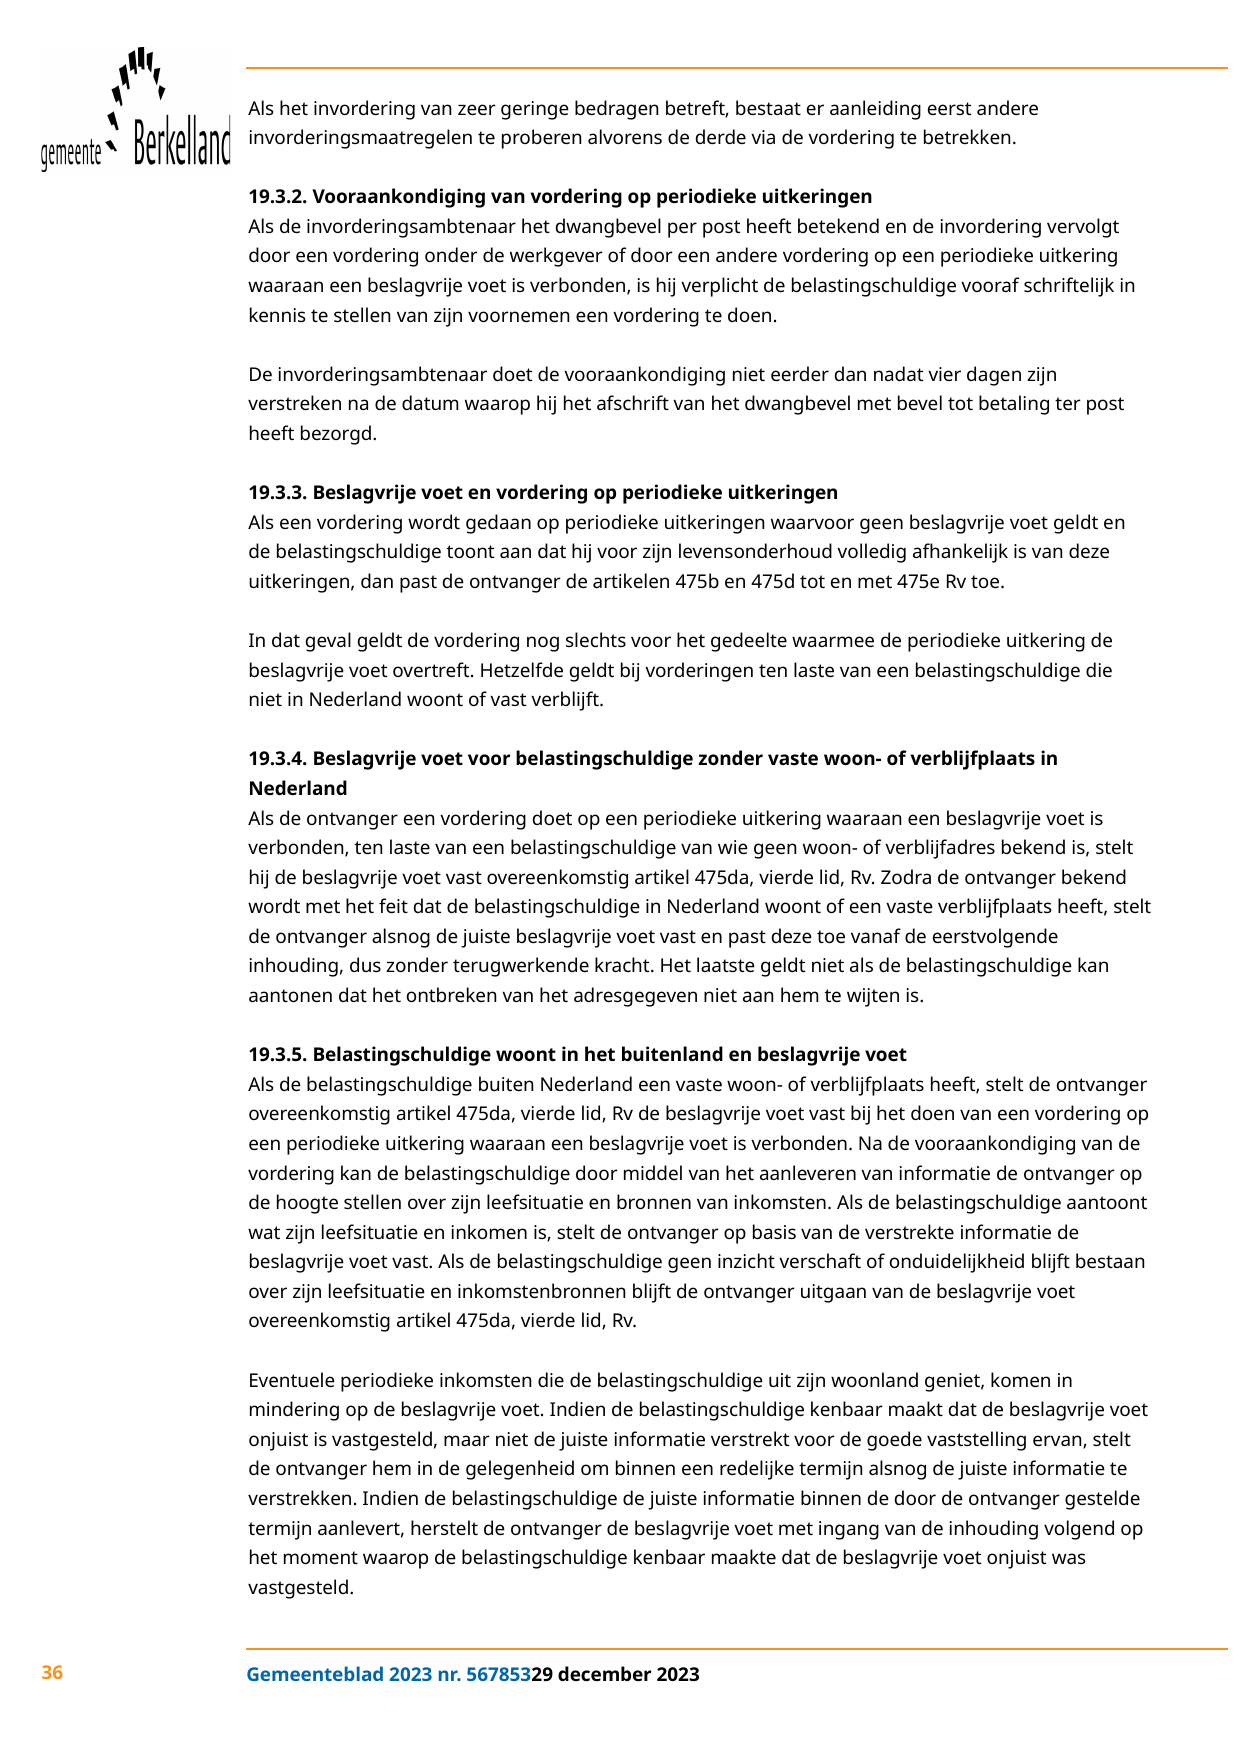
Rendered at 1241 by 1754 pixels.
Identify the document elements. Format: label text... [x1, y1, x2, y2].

text Als de invorderingsambtenaar het dwangbevel per post heeft betekend en de invordering vervolgt door een vordering onder de werkgever of door een andere vordering op een periodieke uitkering waaraan een beslagvrije voet is verbonden, is hij verplicht de belastingschuldige vooraf schriftelijk in kennis te stellen van zijn voornemen een vordering te doen. [248, 213, 1152, 328]
text 19.3.3. Beslagvrije voet en vordering op periodieke uitkeringen [248, 479, 1152, 505]
text Als een vordering wordt gedaan op periodieke uitkeringen waarvoor geen beslagvrije voet geldt en de belastingschuldige toont aan dat hij voor zijn levensonderhoud volledig afhankelijk is van deze uitkeringen, dan past de ontvanger de artikelen 475b en 475d tot en met 475e Rv toe. [248, 509, 1152, 594]
text Als het invordering van zeer geringe bedragen betreft, bestaat er aanleiding eerst andere invorderingsmaatregelen te proberen alvorens de derde via de vordering te betrekken. [248, 95, 1152, 150]
picture [41, 47, 231, 172]
text Als de ontvanger een vordering doet op een periodieke uitkering waaraan een beslagvrije voet is verbonden, ten laste van een belastingschuldige van wie geen woon- of verblijfadres bekend is, stelt hij de beslagvrije voet vast overeenkomstig artikel 475da, vierde lid, Rv. Zodra de ontvanger bekend wordt met het feit dat de belastingschuldige in Nederland woont of een vaste verblijfplaats heeft, stelt de ontvanger alsnog de juiste beslagvrije voet vast en past deze toe vanaf de eerstvolgende inhouding, dus zonder terugwerkende kracht. Het laatste geldt niet als de belastingschuldige kan aantonen dat het ontbreken van het adresgegeven niet aan hem te wijten is. [248, 805, 1152, 1008]
text 19.3.2. Vooraankondiging van vordering op periodieke uitkeringen [248, 183, 1152, 209]
text Als de belastingschuldige buiten Nederland een vaste woon- of verblijfplaats heeft, stelt de ontvanger overeenkomstig artikel 475da, vierde lid, Rv de beslagvrije voet vast bij het doen van een vordering op een periodieke uitkering waaraan een beslagvrije voet is verbonden. Na de vooraankondiging van de vordering kan de belastingschuldige door middel van het aanleveren van informatie de ontvanger op de hoogte stellen over zijn leefsituatie en bronnen van inkomsten. Als de belastingschuldige aantoont wat zijn leefsituatie en inkomen is, stelt de ontvanger op basis van de verstrekte informatie de beslagvrije voet vast. Als de belastingschuldige geen inzicht verschaft of onduidelijkheid blijft bestaan over zijn leefsituatie en inkomstenbronnen blijft de ontvanger uitgaan van de beslagvrije voet overeenkomstig artikel 475da, vierde lid, Rv. [248, 1071, 1152, 1333]
text In dat geval geldt de vordering nog slechts voor het gedeelte waarmee de periodieke uitkering de beslagvrije voet overtreft. Hetzelfde geldt bij vorderingen ten laste van een belastingschuldige die niet in Nederland woont of vast verblijft. [248, 627, 1152, 712]
text 19.3.4. Beslagvrije voet voor belastingschuldige zonder vaste woon- of verblijfplaats in Nederland [248, 746, 1152, 801]
text De invorderingsambtenaar doet de vooraankondiging niet eerder dan nadat vier dagen zijn verstreken na de datum waarop hij het afschrift van het dwangbevel met bevel tot betaling ter post heeft bezorgd. [248, 361, 1152, 446]
text 19.3.5. Belastingschuldige woont in het buitenland en beslagvrije voet [248, 1041, 1152, 1067]
text Eventuele periodieke inkomsten die de belastingschuldige uit zijn woonland geniet, komen in mindering op de beslagvrije voet. Indien de belastingschuldige kenbaar maakt dat de beslagvrije voet onjuist is vastgesteld, maar niet de juiste informatie verstrekt voor de goede vaststelling ervan, stelt de ontvanger hem in de gelegenheid om binnen een redelijke termijn alsnog de juiste informatie te verstrekken. Indien de belastingschuldige de juiste informatie binnen de door de ontvanger gestelde termijn aanlevert, herstelt de ontvanger de beslagvrije voet met ingang van de inhouding volgend op het moment waarop de belastingschuldige kenbaar maakte dat de beslagvrije voet onjuist was vastgesteld. [248, 1367, 1152, 1600]
